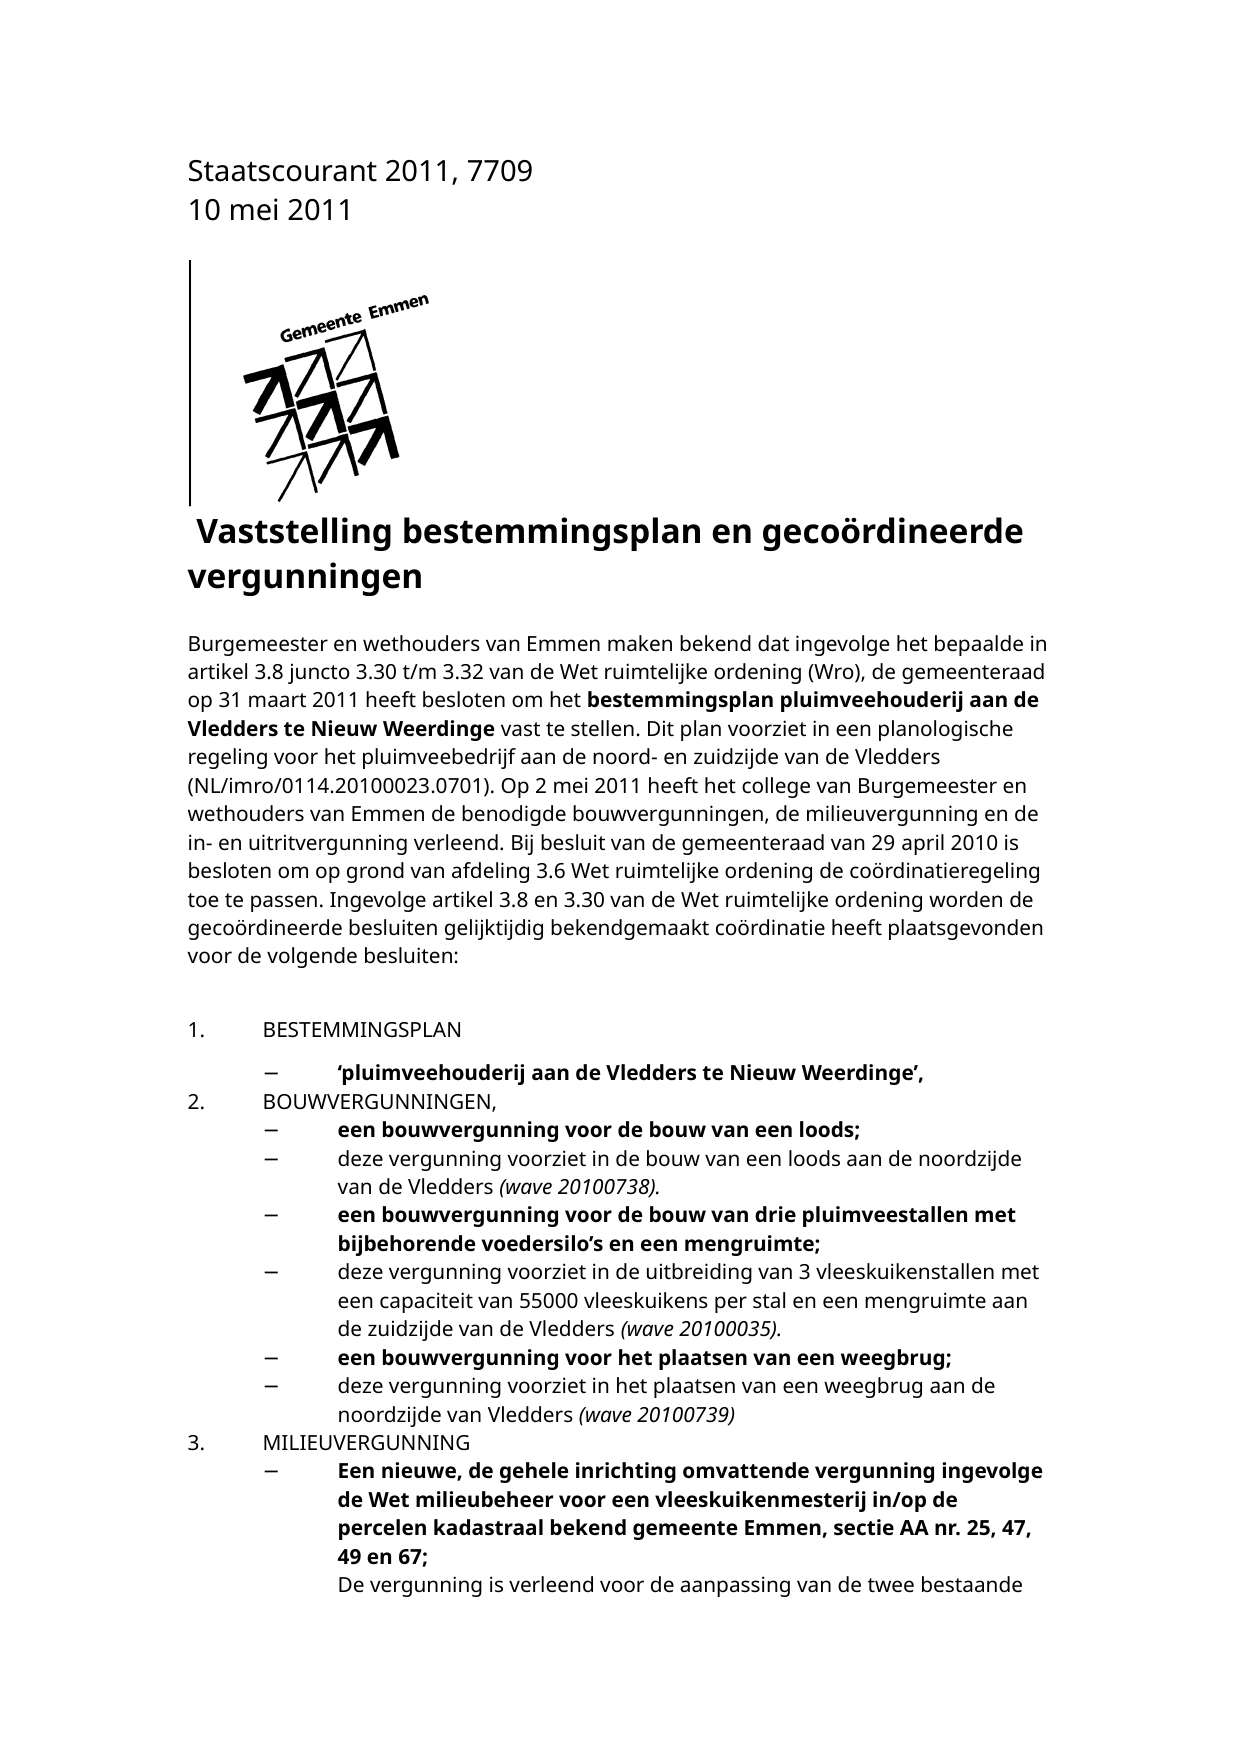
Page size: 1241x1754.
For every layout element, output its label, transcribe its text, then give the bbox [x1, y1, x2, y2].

text 10 mei 2011 [187, 190, 1053, 229]
list deze vergunning voorziet in de uitbreiding van 3 vleeskuikenstallen met een capaciteit van 55000 vleeskuikens per stal en een mengruimte aan de zuidzijde van de Vledders (wave 20100035). [262, 1257, 1053, 1343]
list De vergunning is verleend voor de aanpassing van de twee bestaande [262, 1570, 1053, 1599]
list deze vergunning voorziet in het plaatsen van een weegbrug aan de noordzijde van Vledders (wave 20100739) [262, 1371, 1053, 1428]
list deze vergunning voorziet in de bouw van een loods aan de noordzijde van de Vledders (wave 20100738). [262, 1144, 1053, 1201]
text Burgemeester en wethouders van Emmen maken bekend dat ingevolge het bepaalde in artikel 3.8 juncto 3.30 t/m 3.32 van de Wet ruimtelijke ordening (Wro), de gemeenteraad op 31 maart 2011 heeft besloten om het bestemmingsplan pluimveehouderij aan de Vledders te Nieuw Weerdinge vast te stellen. Dit plan voorziet in een planologische regeling voor het pluimveebedrijf aan de noord- en zuidzijde van de Vledders (NL/imro/0114.20100023.0701). Op 2 mei 2011 heeft het college van Burgemeester en wethouders van Emmen de benodigde bouwvergunningen, de milieuvergunning en de in- en uitritvergunning verleend. Bij besluit van de gemeenteraad van 29 april 2010 is besloten om op grond van afdeling 3.6 Wet ruimtelijke ordening de coördinatieregeling toe te passen. Ingevolge artikel 3.8 en 3.30 van de Wet ruimtelijke ordening worden de gecoördineerde besluiten gelijktijdig bekendgemaakt coördinatie heeft plaatsgevonden voor de volgende besluiten: [187, 629, 1053, 970]
list een bouwvergunning voor de bouw van een loods; [262, 1115, 1053, 1144]
picture [187, 258, 431, 508]
text Staatscourant 2011, 7709 [187, 150, 1053, 190]
list een bouwvergunning voor de bouw van drie pluimveestallen met bijbehorende voedersilo’s en een mengruimte; [262, 1201, 1053, 1257]
list BESTEMMINGSPLAN [187, 1015, 1053, 1043]
list een bouwvergunning voor het plaatsen van een weegbrug; [262, 1343, 1053, 1371]
subtitle Vaststelling bestemmingsplan en gecoördineerde vergunningen [187, 271, 1053, 599]
list Een nieuwe, de gehele inrichting omvattende vergunning ingevolge de Wet milieubeheer voor een vleeskuikenmesterij in/op de percelen kadastraal bekend gemeente Emmen, sectie AA nr. 25, 47, 49 en 67; [262, 1457, 1053, 1570]
list ‘pluimveehouderij aan de Vledders te Nieuw Weerdinge’, [262, 1058, 1053, 1087]
list BOUWVERGUNNINGEN, [187, 1087, 1053, 1115]
list MILIEUVERGUNNING [187, 1428, 1053, 1457]
